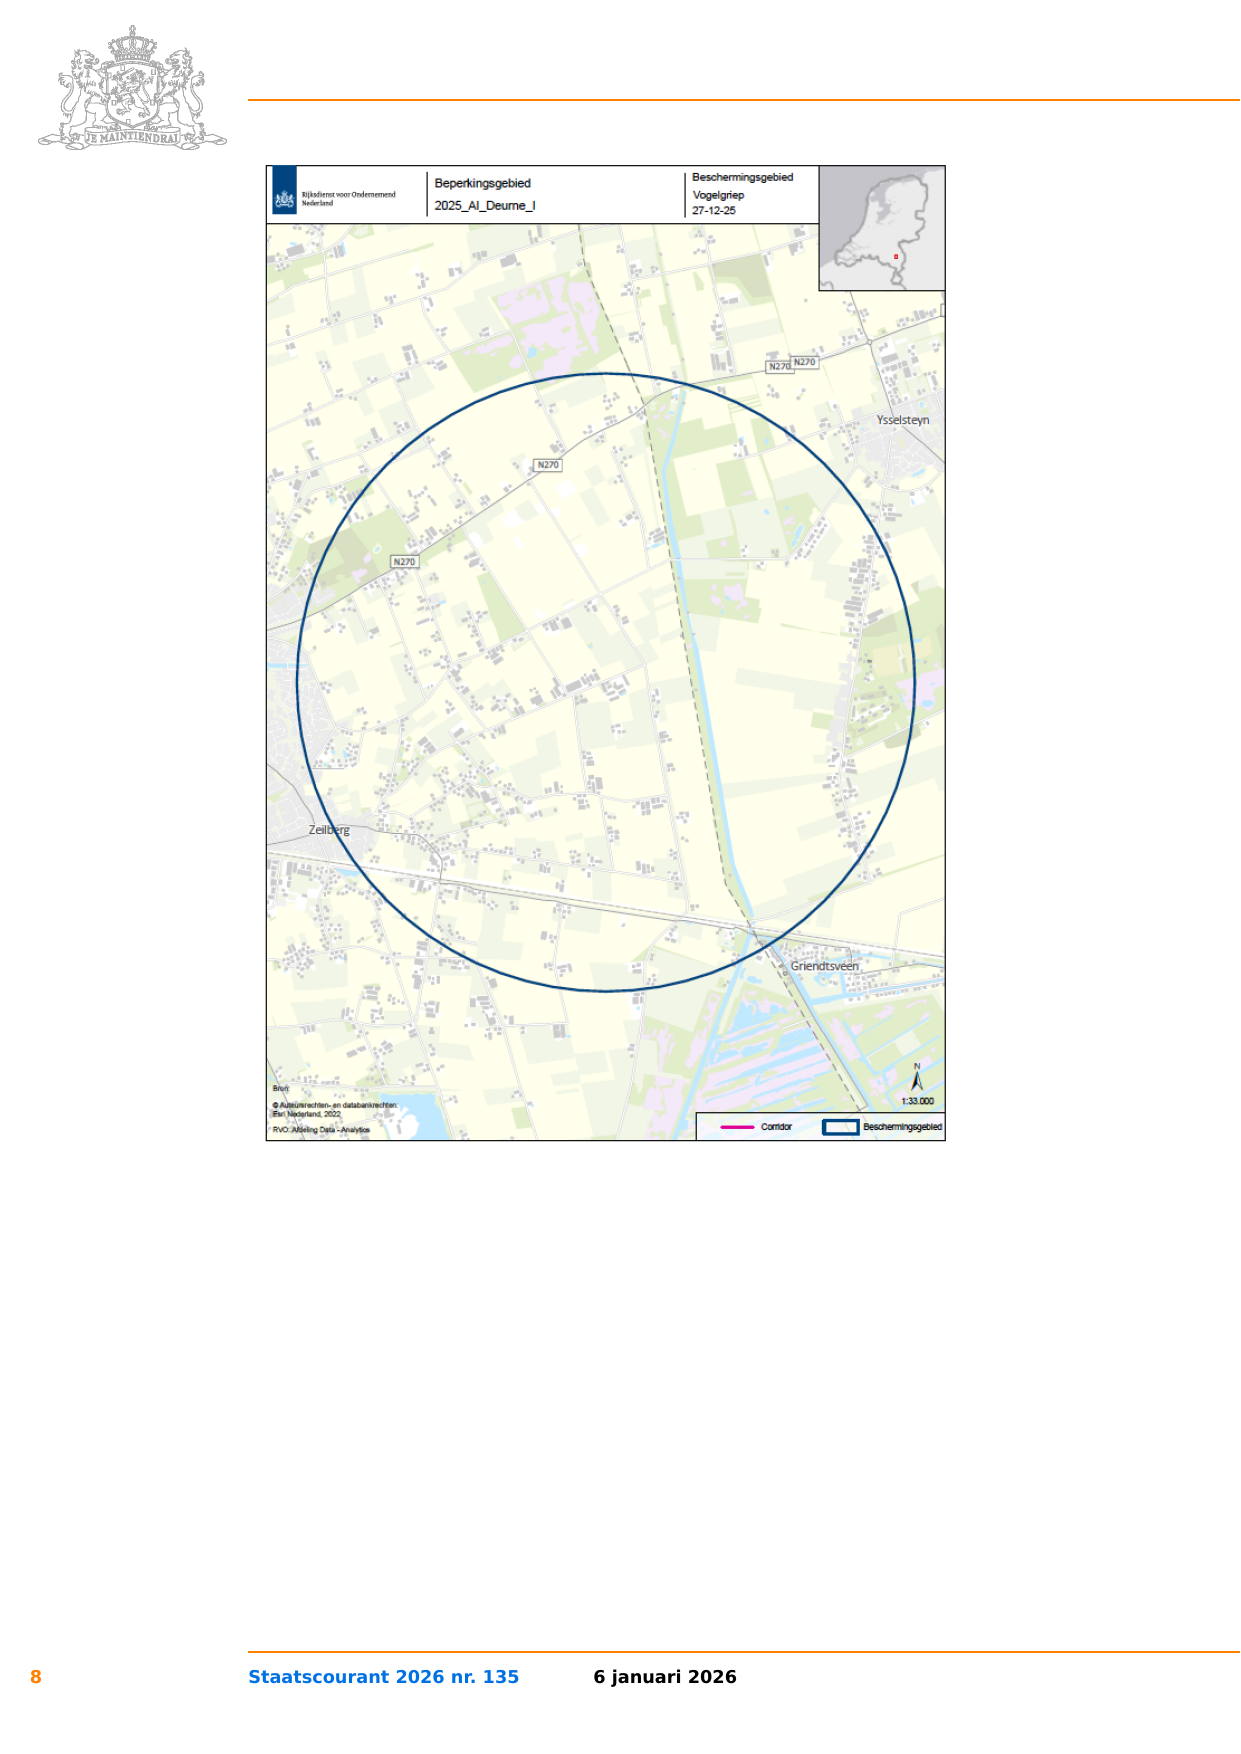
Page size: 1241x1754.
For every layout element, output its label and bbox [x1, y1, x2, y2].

picture [38, 25, 227, 150]
picture [248, 151, 957, 1156]
